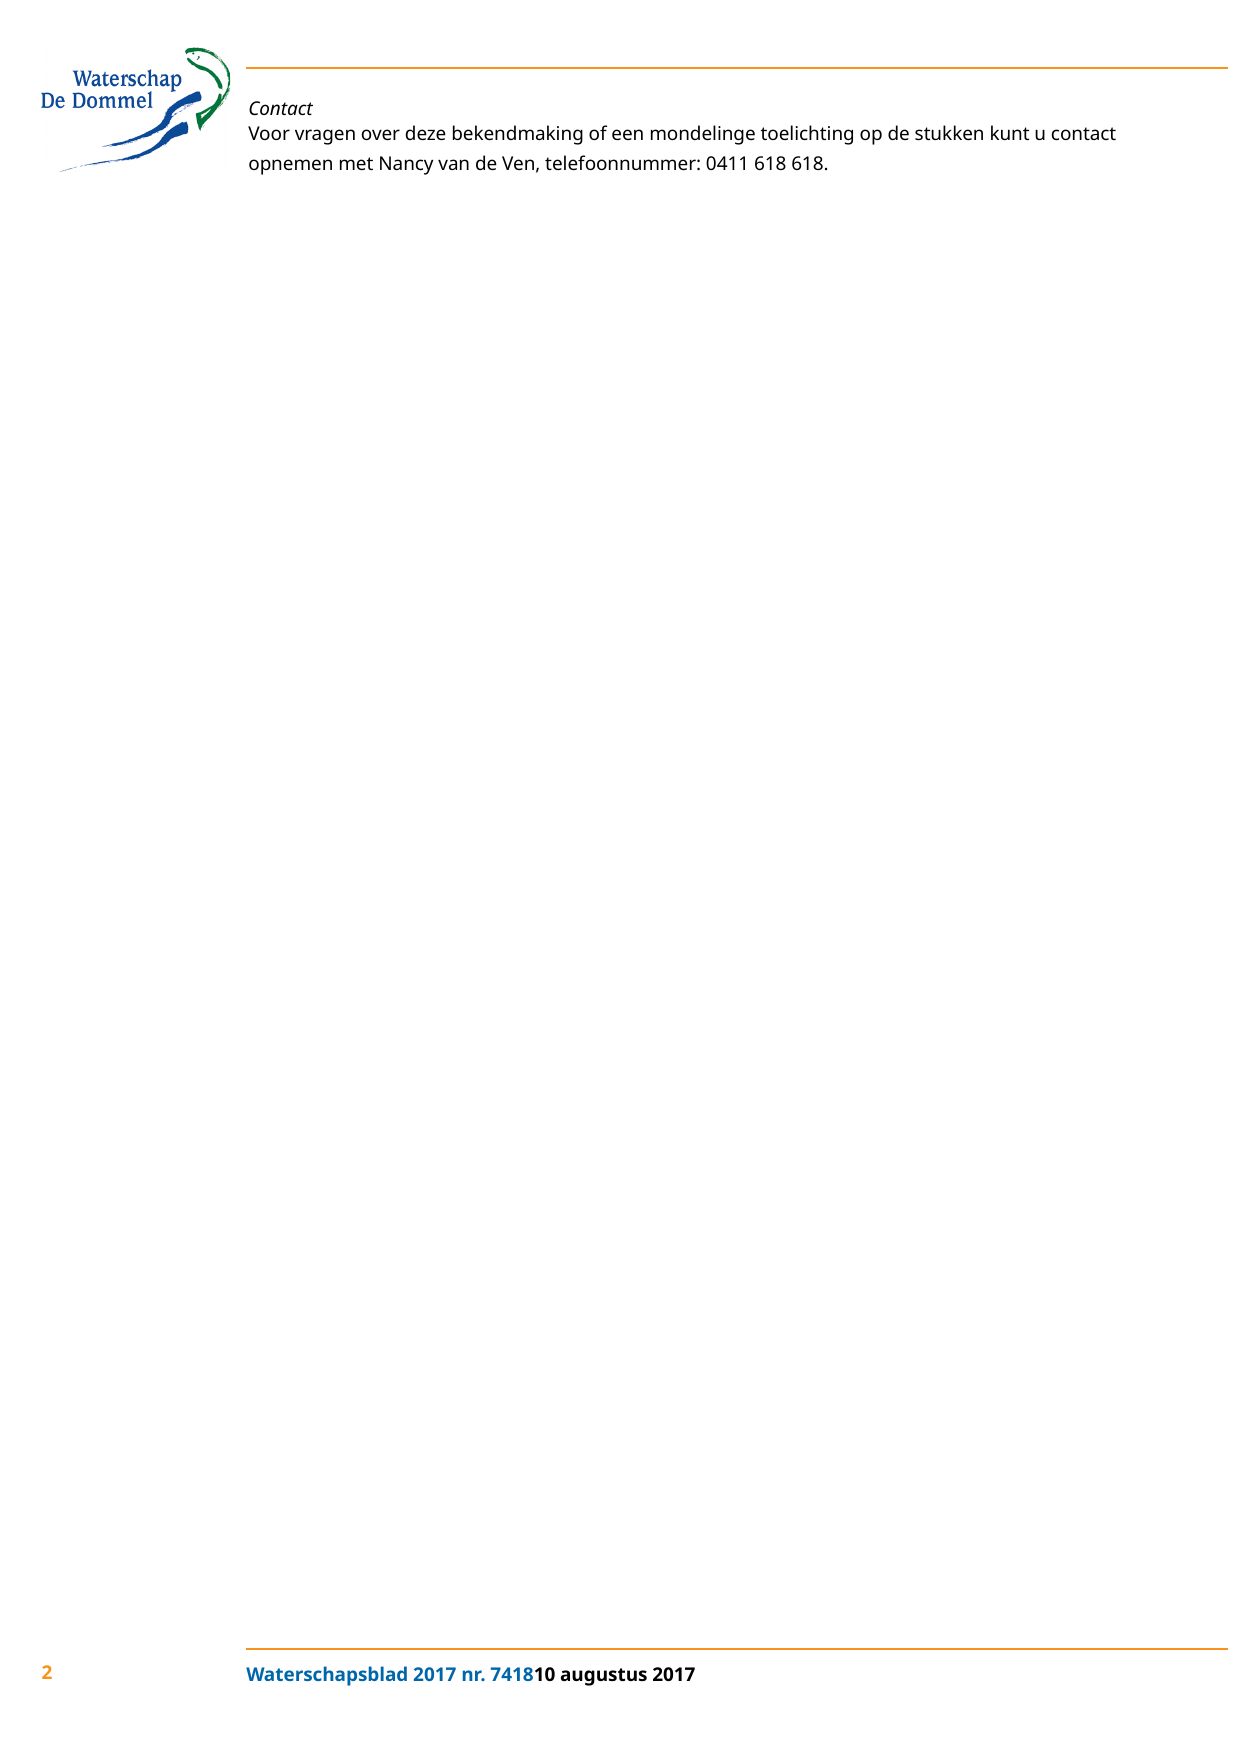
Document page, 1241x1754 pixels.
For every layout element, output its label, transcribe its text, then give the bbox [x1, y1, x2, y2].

text Voor vragen over deze bekendmaking of een mondelinge toelichting op de stukken kunt u contact opnemen met Nancy van de Ven, telefoonnummer: 0411 618 618. [248, 121, 1152, 176]
text Contact [248, 95, 1152, 121]
picture [41, 47, 231, 172]
